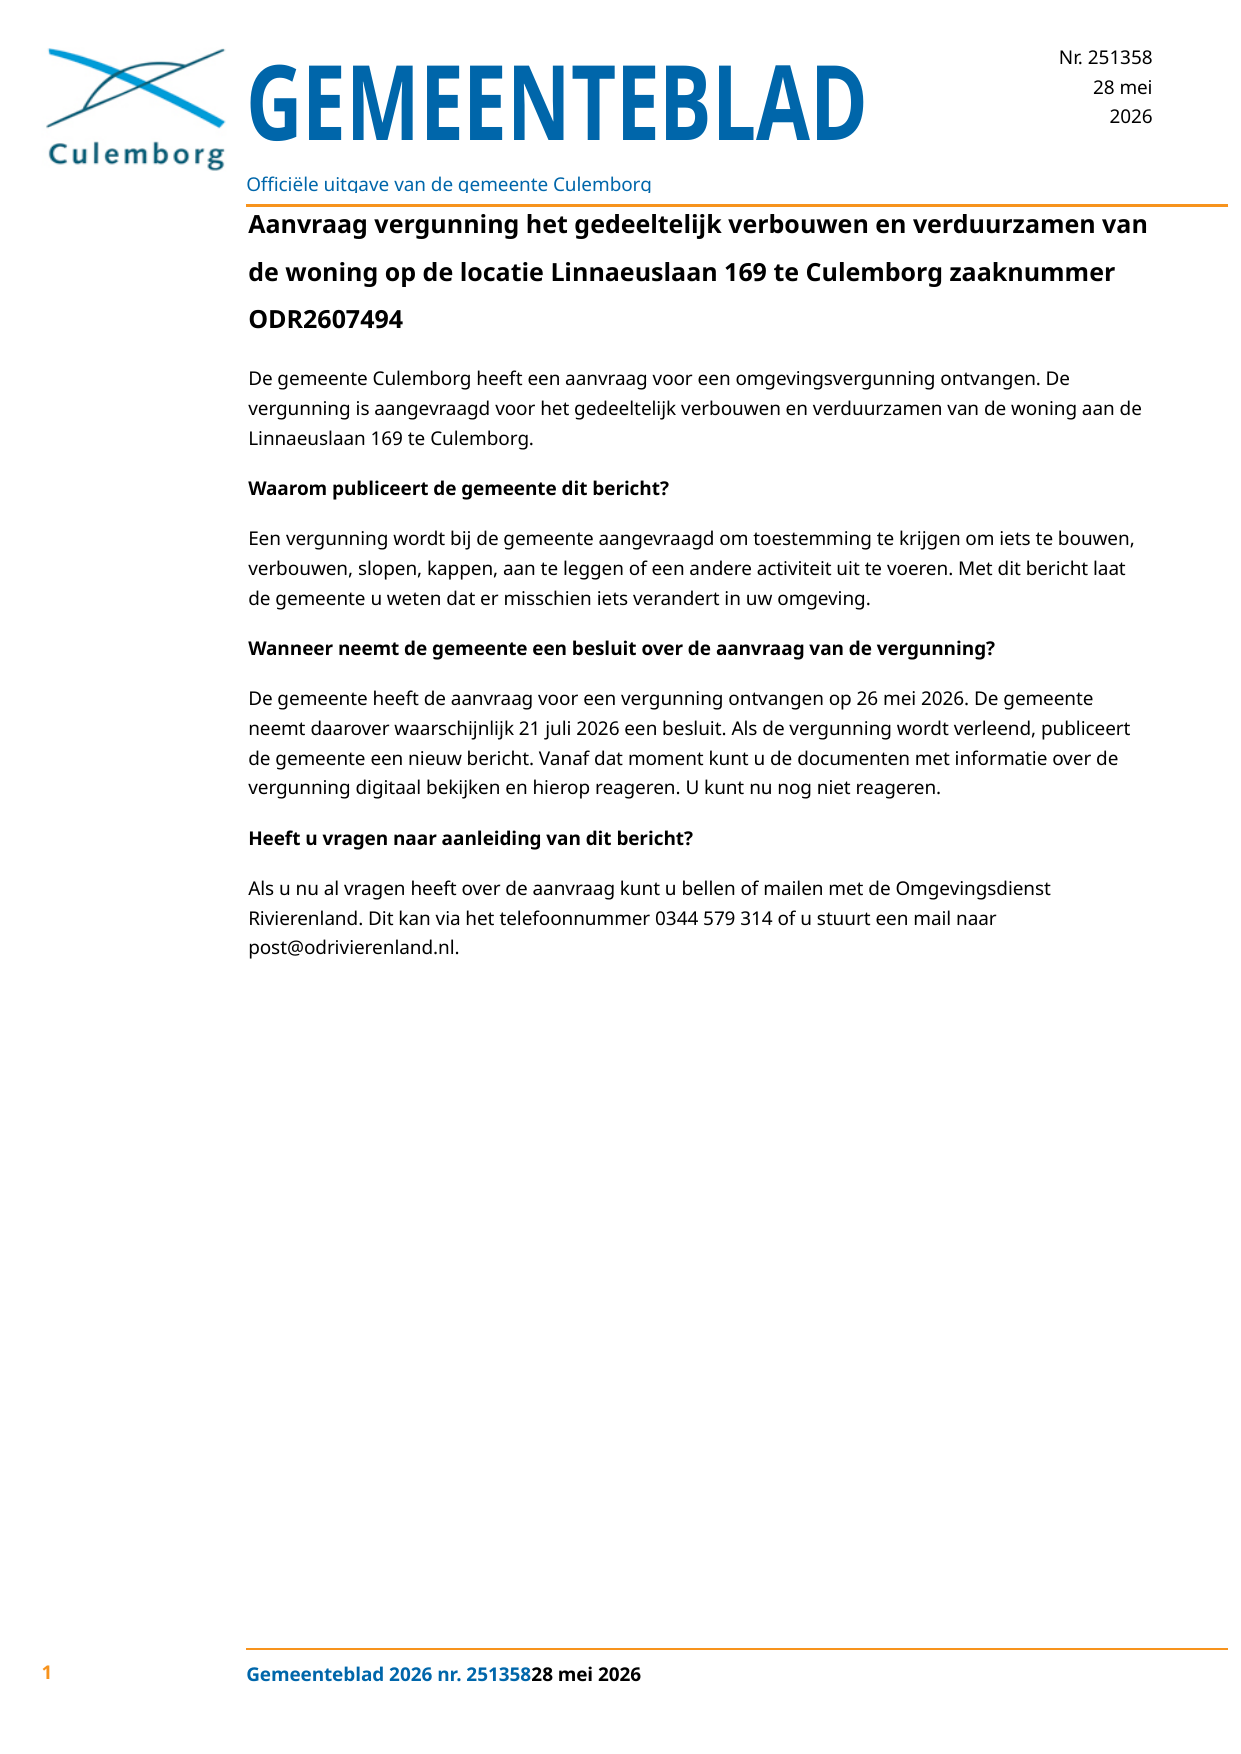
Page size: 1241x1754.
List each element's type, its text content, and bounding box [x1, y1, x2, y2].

text Wanneer neemt de gemeente een besluit over de aanvraag van de vergunning? [248, 635, 1152, 661]
text Aanvraag vergunning het gedeeltelijk verbouwen en verduurzamen van de woning op de locatie Linnaeuslaan 169 te Culemborg zaaknummer ODR2607494 [248, 207, 1152, 336]
text De gemeente Culemborg heeft een aanvraag voor een omgevingsvergunning ontvangen. De vergunning is aangevraagd voor het gedeeltelijk verbouwen en verduurzamen van de woning aan de Linnaeuslaan 169 te Culemborg. [248, 366, 1152, 450]
picture [41, 47, 231, 172]
text Waarom publiceert de gemeente dit bericht? [248, 475, 1152, 501]
text Heeft u vragen naar aanleiding van dit bericht? [248, 825, 1152, 850]
text Als u nu al vragen heeft over de aanvraag kunt u bellen of mailen met de Omgevingsdienst Rivierenland. Dit kan via het telefoonnummer 0344 579 314 of u stuurt een mail naar post@odrivierenland.nl. [248, 875, 1152, 960]
text De gemeente heeft de aanvraag voor een vergunning ontvangen op 26 mei 2026. De gemeente neemt daarover waarschijnlijk 21 juli 2026 een besluit. Als de vergunning wordt verleend, publiceert de gemeente een nieuw bericht. Vanaf dat moment kunt u de documenten met informatie over de vergunning digitaal bekijken en hierop reageren. U kunt nu nog niet reageren. [248, 686, 1152, 800]
text Een vergunning wordt bij de gemeente aangevraagd om toestemming te krijgen om iets te bouwen, verbouwen, slopen, kappen, aan te leggen of een andere activiteit uit te voeren. Met dit bericht laat de gemeente u weten dat er misschien iets verandert in uw omgeving. [248, 526, 1152, 610]
